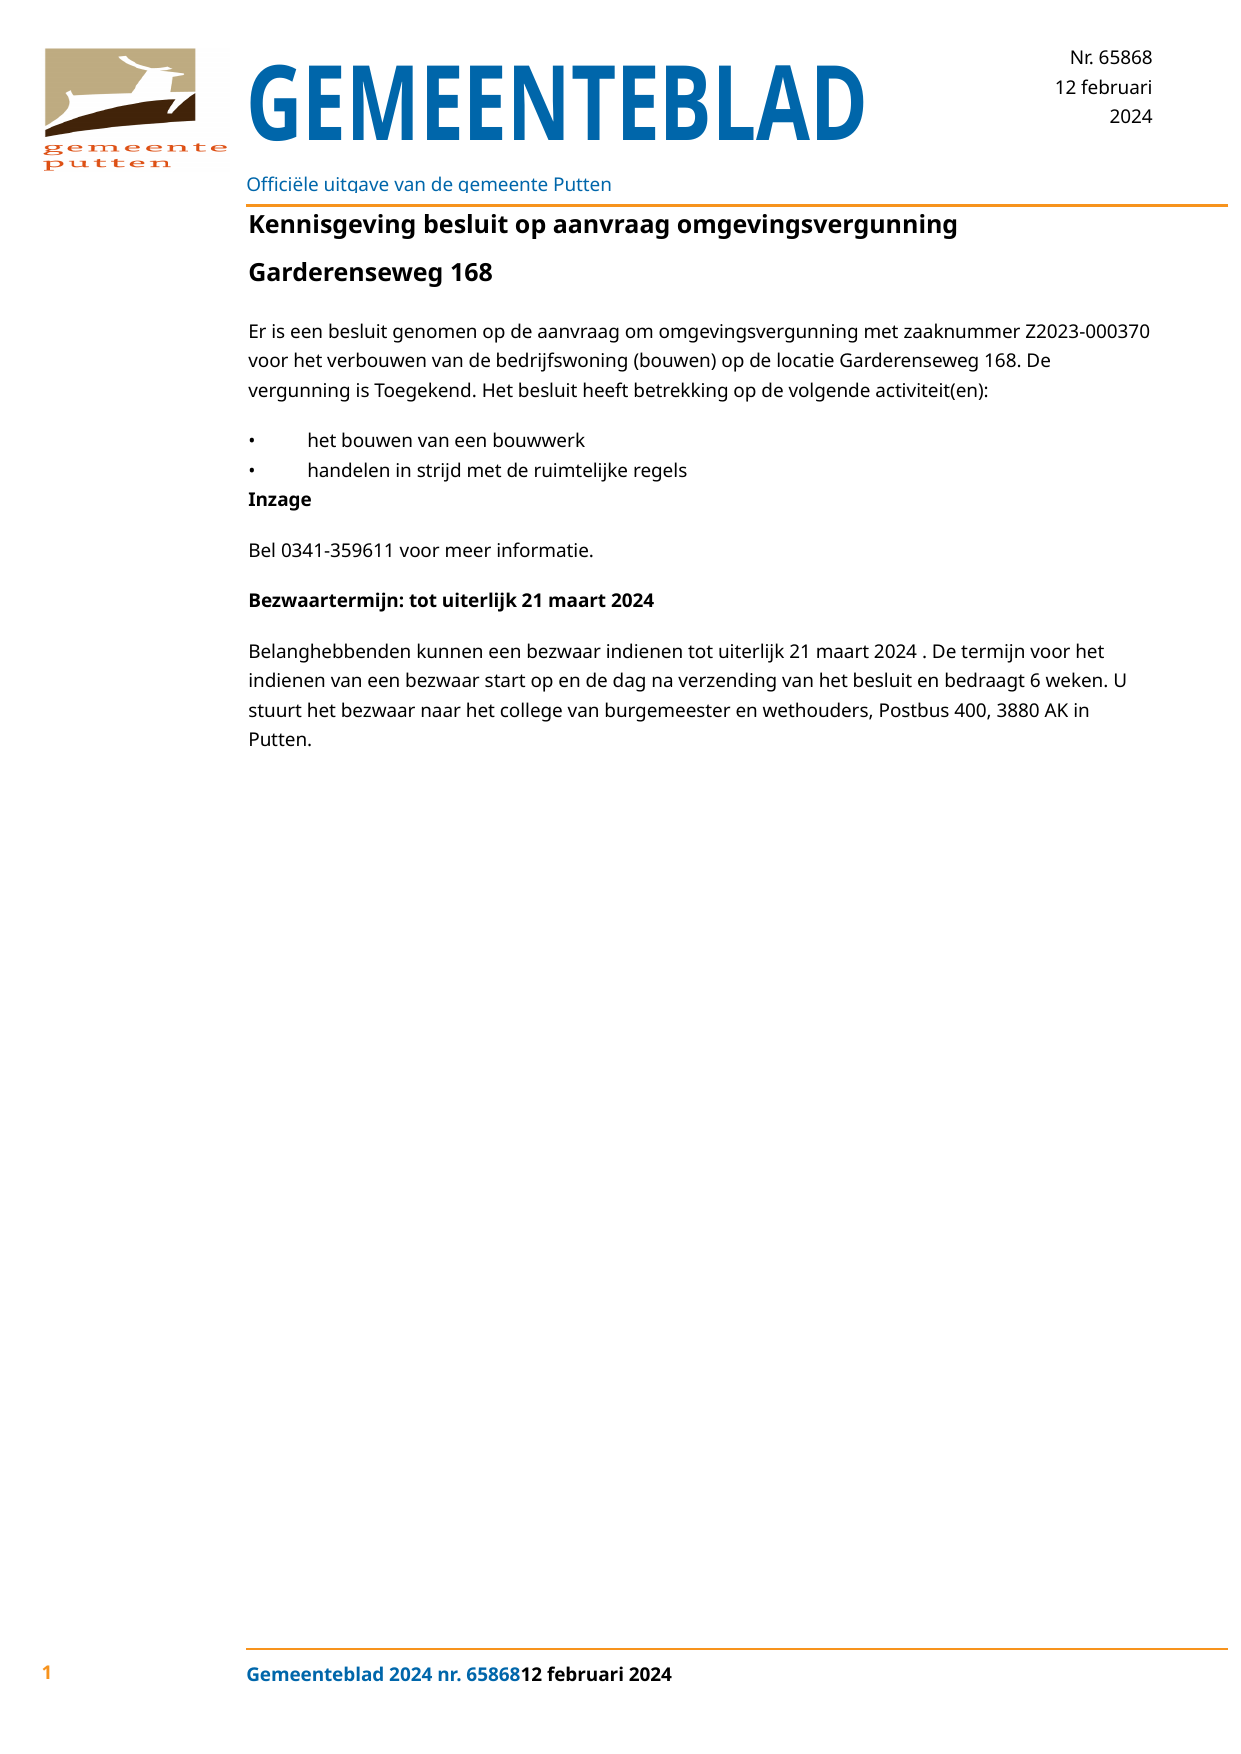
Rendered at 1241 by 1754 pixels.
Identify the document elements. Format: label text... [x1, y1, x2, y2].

text Bezwaartermijn: tot uiterlijk 21 maart 2024 [248, 587, 1152, 613]
list handelen in strijd met de ruimtelijke regels [248, 457, 1152, 483]
text Er is een besluit genomen op de aanvraag om omgevingsvergunning met zaaknummer Z2023-000370 voor het verbouwen van de bedrijfswoning (bouwen) op de locatie Garderenseweg 168. De vergunning is Toegekend. Het besluit heeft betrekking op de volgende activiteit(en): [248, 318, 1152, 403]
text Kennisgeving besluit op aanvraag omgevingsvergunning Garderenseweg 168 [248, 207, 1152, 288]
list het bouwen van een bouwwerk [248, 427, 1152, 453]
text Belanghebbenden kunnen een bezwaar indienen tot uiterlijk 21 maart 2024 . De termijn voor het indienen van een bezwaar start op en de dag na verzending van het besluit en bedraagt 6 weken. U stuurt het bezwaar naar het college van burgemeester en wethouders, Postbus 400, 3880 AK in Putten. [248, 638, 1152, 752]
text Inzage [248, 487, 1152, 512]
picture [41, 47, 231, 172]
text Bel 0341-359611 voor meer informatie. [248, 537, 1152, 563]
